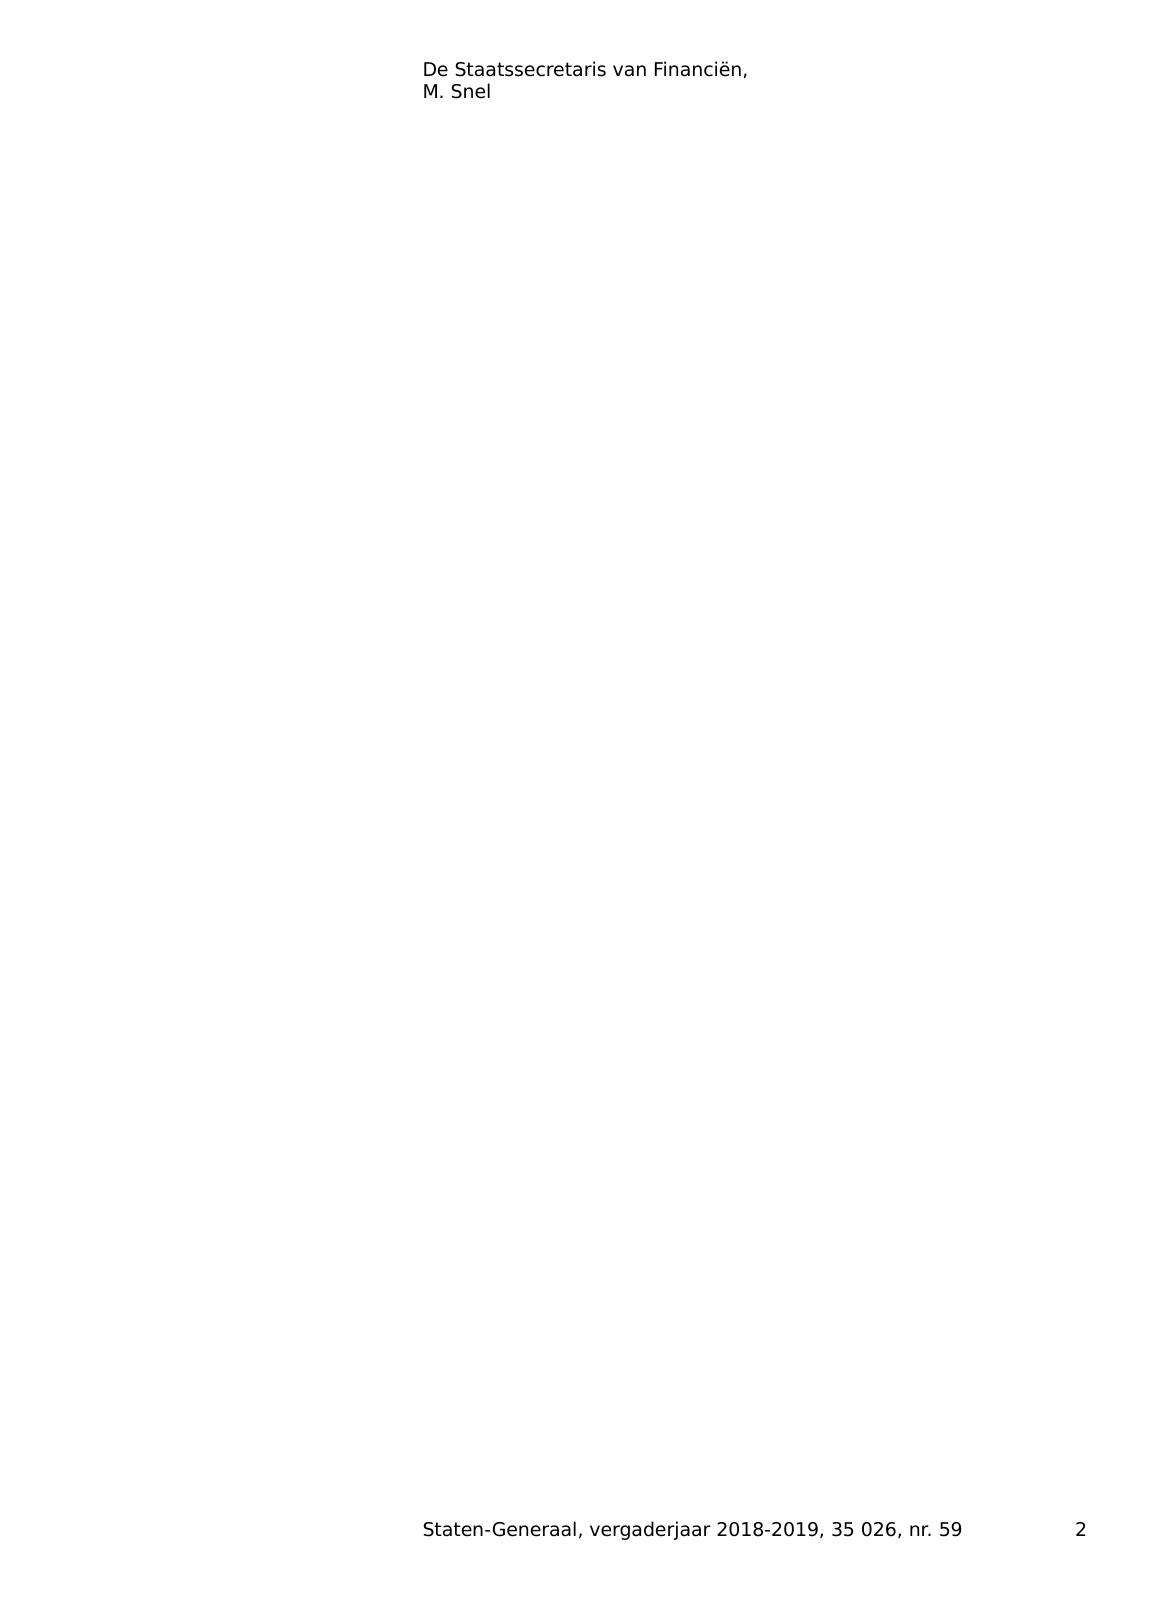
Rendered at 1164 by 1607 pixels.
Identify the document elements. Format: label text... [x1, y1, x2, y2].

text De Staatssecretaris van Financiën, M. Snel [422, 59, 1087, 103]
